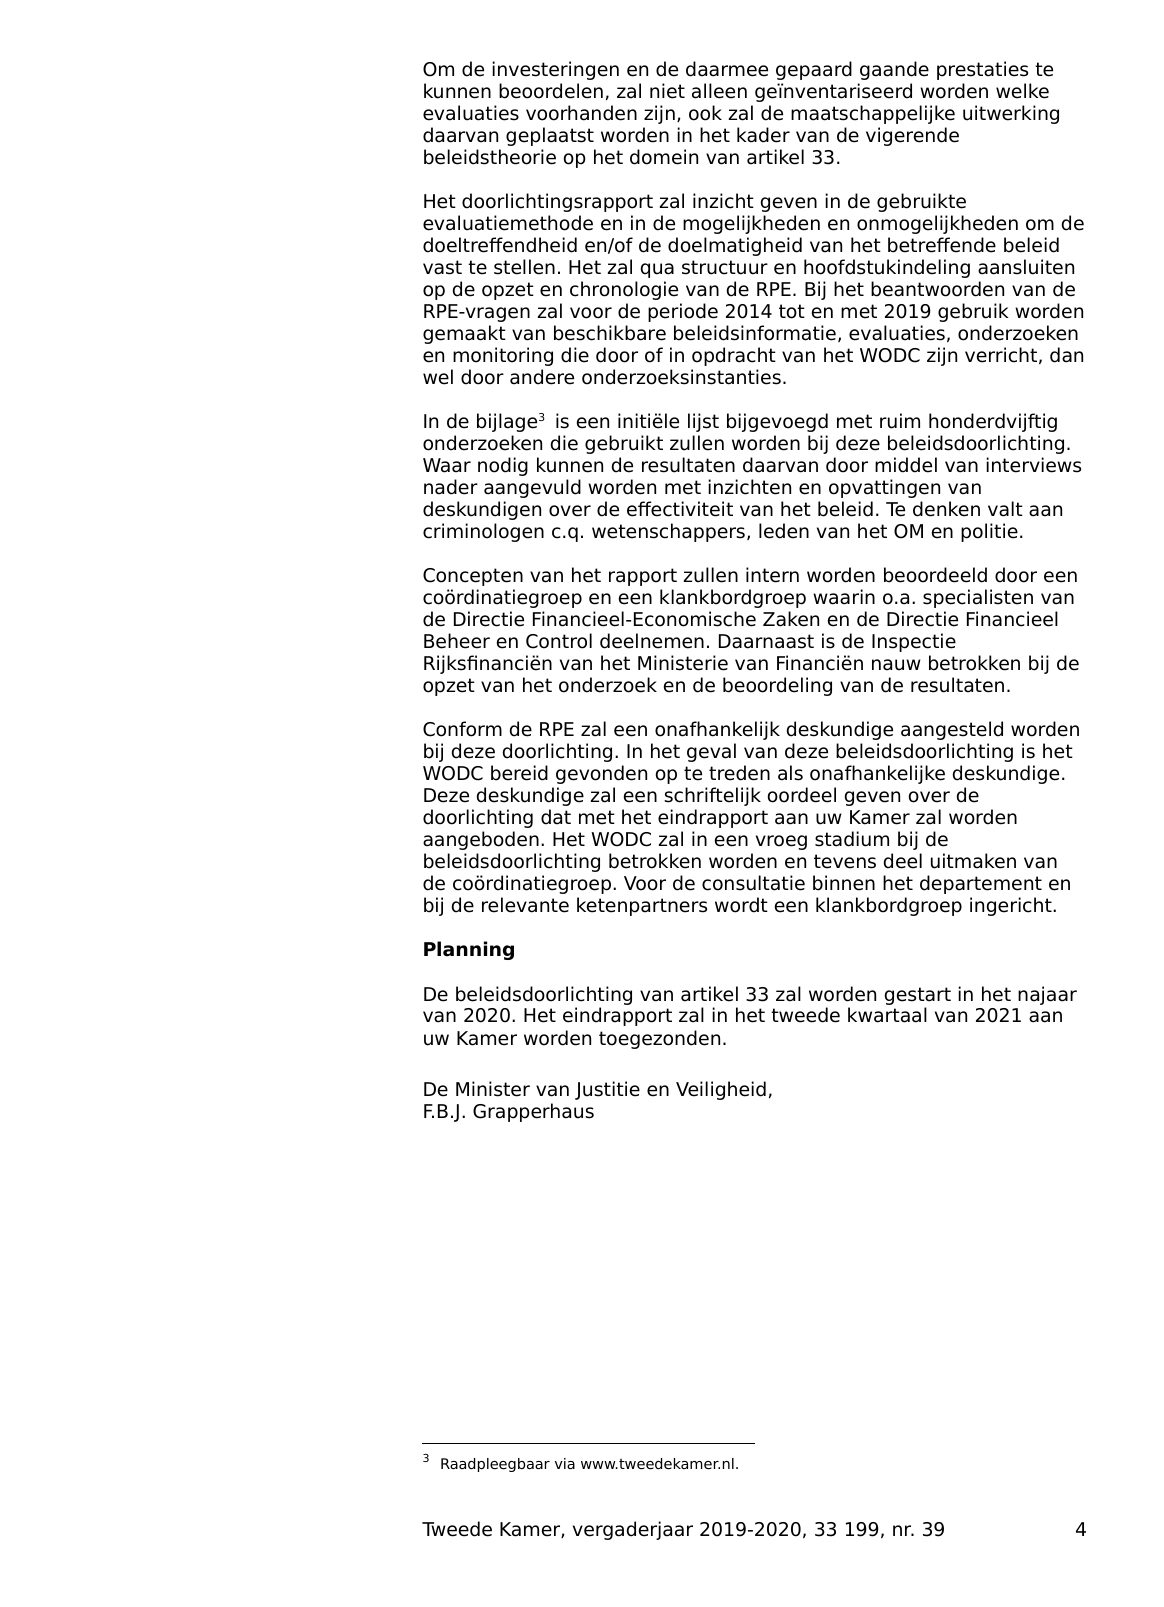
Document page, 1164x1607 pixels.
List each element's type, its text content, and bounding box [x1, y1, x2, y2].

text Concepten van het rapport zullen intern worden beoordeeld door een coördinatiegroep en een klankbordgroep waarin o.a. specialisten van de Directie Financieel-Economische Zaken en de Directie Financieel Beheer en Control deelnemen. Daarnaast is de Inspectie Rijksfinanciën van het Ministerie van Financiën nauw betrokken bij de opzet van het onderzoek en de beoordeling van de resultaten. [422, 565, 1087, 697]
subtitle Planning [422, 939, 1087, 961]
text Het doorlichtingsrapport zal inzicht geven in de gebruikte evaluatiemethode en in de mogelijkheden en onmogelijkheden om de doeltreffendheid en/of de doelmatigheid van het betreffende beleid vast te stellen. Het zal qua structuur en hoofdstukindeling aansluiten op de opzet en chronologie van de RPE. Bij het beantwoorden van de RPE-vragen zal voor de periode 2014 tot en met 2019 gebruik worden gemaakt van beschikbare beleidsinformatie, evaluaties, onderzoeken en monitoring die door of in opdracht van het WODC zijn verricht, dan wel door andere onderzoeksinstanties. [422, 191, 1087, 389]
text In de bijlage is een initiële lijst bijgevoegd met ruim honderdvijftig onderzoeken die gebruikt zullen worden bij deze beleidsdoorlichting. Waar nodig kunnen de resultaten daarvan door middel van interviews nader aangevuld worden met inzichten en opvattingen van deskundigen over de effectiviteit van het beleid. Te denken valt aan criminologen c.q. wetenschappers, leden van het OM en politie. [422, 411, 1087, 543]
text Raadpleegbaar via www.tweedekamer.nl. [422, 1452, 1087, 1474]
text Conform de RPE zal een onafhankelijk deskundige aangesteld worden bij deze doorlichting. In het geval van deze beleidsdoorlichting is het WODC bereid gevonden op te treden als onafhankelijke deskundige. Deze deskundige zal een schriftelijk oordeel geven over de doorlichting dat met het eindrapport aan uw Kamer zal worden aangeboden. Het WODC zal in een vroeg stadium bij de beleidsdoorlichting betrokken worden en tevens deel uitmaken van de coördinatiegroep. Voor de consultatie binnen het departement en bij de relevante ketenpartners wordt een klankbordgroep ingericht. [422, 719, 1087, 917]
text Om de investeringen en de daarmee gepaard gaande prestaties te kunnen beoordelen, zal niet alleen geïnventariseerd worden welke evaluaties voorhanden zijn, ook zal de maatschappelijke uitwerking daarvan geplaatst worden in het kader van de vigerende beleidstheorie op het domein van artikel 33. [422, 59, 1087, 169]
text De beleidsdoorlichting van artikel 33 zal worden gestart in het najaar van 2020. Het eindrapport zal in het tweede kwartaal van 2021 aan uw Kamer worden toegezonden. [422, 983, 1087, 1049]
text De Minister van Justitie en Veiligheid, F.B.J. Grapperhaus [422, 1079, 1087, 1123]
